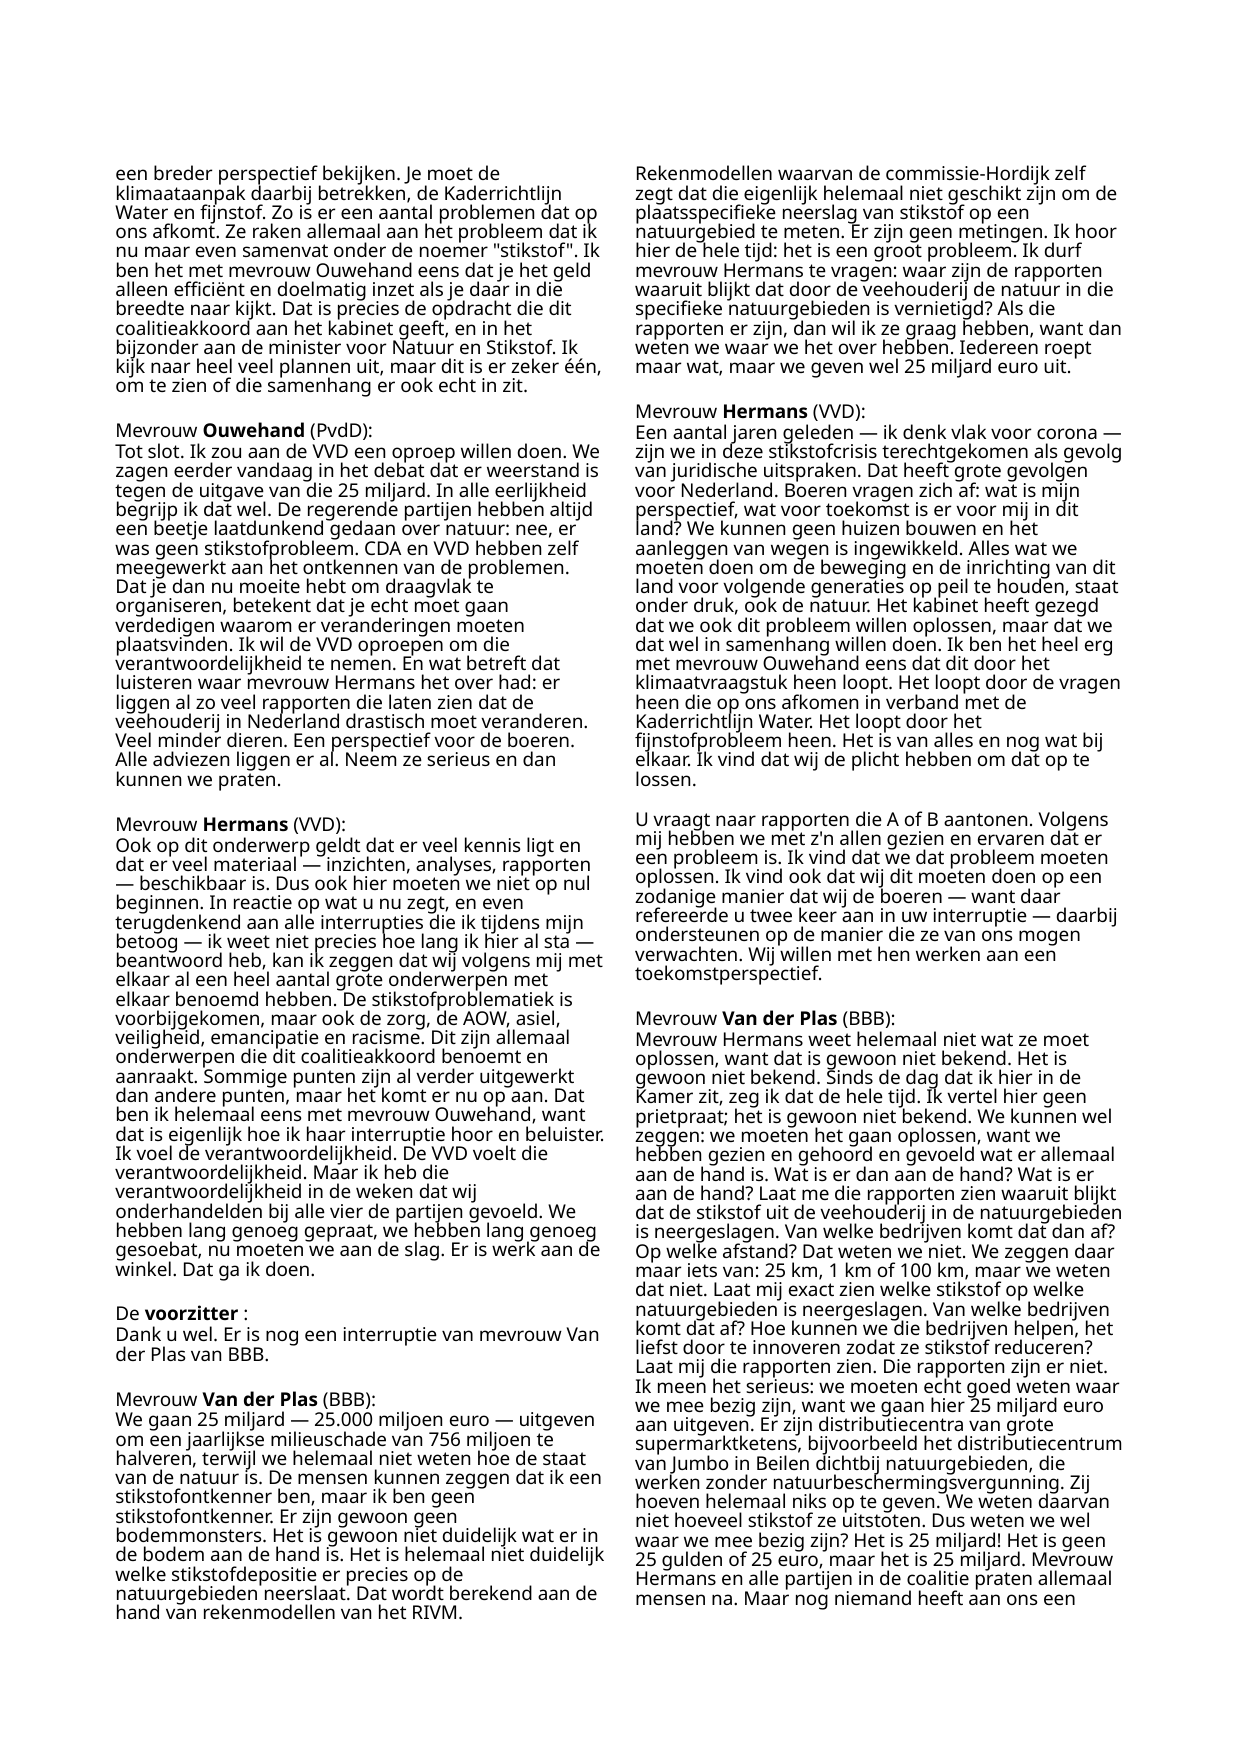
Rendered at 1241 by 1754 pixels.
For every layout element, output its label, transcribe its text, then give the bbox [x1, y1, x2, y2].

text Tot slot. Ik zou aan de VVD een oproep willen doen. We zagen eerder vandaag in het debat dat er weerstand is tegen de uitgave van die 25 miljard. In alle eerlijkheid begrijp ik dat wel. De regerende partijen hebben altijd een beetje laatdunkend gedaan over natuur: nee, er was geen stikstofprobleem. CDA en VVD hebben zelf meegewerkt aan het ontkennen van de problemen. Dat je dan nu moeite hebt om draagvlak te organiseren, betekent dat je echt moet gaan verdedigen waarom er veranderingen moeten plaatsvinden. Ik wil de VVD oproepen om die verantwoordelijkheid te nemen. En wat betreft dat luisteren waar mevrouw Hermans het over had: er liggen al zo veel rapporten die laten zien dat de veehouderij in Nederland drastisch moet veranderen. Veel minder dieren. Een perspectief voor de boeren. Alle adviezen liggen er al. Neem ze serieus en dan kunnen we praten. [115, 443, 605, 790]
text U vraagt naar rapporten die A of B aantonen. Volgens mij hebben we met z'n allen gezien en ervaren dat er een probleem is. Ik vind dat we dat probleem moeten oplossen. Ik vind ook dat wij dit moeten doen op een zodanige manier dat wij de boeren — want daar refereerde u twee keer aan in uw interruptie — daarbij ondersteunen op de manier die ze van ons mogen verwachten. Wij willen met hen werken aan een toekomstperspectief. [635, 811, 1125, 984]
text Mevrouw Van der Plas (BBB): [635, 1005, 1125, 1031]
text Ook op dit onderwerp geldt dat er veel kennis ligt en dat er veel materiaal — inzichten, analyses, rapporten — beschikbaar is. Dus ook hier moeten we niet op nul beginnen. In reactie op wat u nu zegt, en even terugdenkend aan alle interrupties die ik tijdens mijn betoog — ik weet niet precies hoe lang ik hier al sta — beantwoord heb, kan ik zeggen dat wij volgens mij met elkaar al een heel aantal grote onderwerpen met elkaar benoemd hebben. De stikstofproblematiek is voorbijgekomen, maar ook de zorg, de AOW, asiel, veiligheid, emancipatie en racisme. Dit zijn allemaal onderwerpen die dit coalitieakkoord benoemt en aanraakt. Sommige punten zijn al verder uitgewerkt dan andere punten, maar het komt er nu op aan. Dat ben ik helemaal eens met mevrouw Ouwehand, want dat is eigenlijk hoe ik haar interruptie hoor en beluister. Ik voel de verantwoordelijkheid. De VVD voelt die verantwoordelijkheid. Maar ik heb die verantwoordelijkheid in de weken dat wij onderhandelden bij alle vier de partijen gevoeld. We hebben lang genoeg gepraat, we hebben lang genoeg gesoebat, nu moeten we aan de slag. Er is werk aan de winkel. Dat ga ik doen. [115, 837, 605, 1280]
text Mevrouw Hermans (VVD): [115, 811, 605, 837]
text We gaan 25 miljard — 25.000 miljoen euro — uitgeven om een jaarlijkse milieuschade van 756 miljoen te halveren, terwijl we helemaal niet weten hoe de staat van de natuur is. De mensen kunnen zeggen dat ik een stikstofontkenner ben, maar ik ben geen stikstofontkenner. Er zijn gewoon geen bodemmonsters. Het is gewoon niet duidelijk wat er in de bodem aan de hand is. Het is helemaal niet duidelijk welke stikstofdepositie er precies op de natuurgebieden neerslaat. Dat wordt berekend aan de hand van rekenmodellen van het RIVM. [115, 1411, 605, 1623]
text Dank u wel. Er is nog een interruptie van mevrouw Van der Plas van BBB. [115, 1326, 605, 1365]
text Rekenmodellen waarvan de commissie-Hordijk zelf zegt dat die eigenlijk helemaal niet geschikt zijn om de plaatsspecifieke neerslag van stikstof op een natuurgebied te meten. Er zijn geen metingen. Ik hoor hier de hele tijd: het is een groot probleem. Ik durf mevrouw Hermans te vragen: waar zijn de rapporten waaruit blijkt dat door de veehouderij de natuur in die specifieke natuurgebieden is vernietigd? Als die rapporten er zijn, dan wil ik ze graag hebben, want dan weten we waar we het over hebben. Iedereen roept maar wat, maar we geven wel 25 miljard euro uit. [635, 165, 1125, 377]
text Mevrouw Hermans weet helemaal niet wat ze moet oplossen, want dat is gewoon niet bekend. Het is gewoon niet bekend. Sinds de dag dat ik hier in de Kamer zit, zeg ik dat de hele tijd. Ik vertel hier geen prietpraat; het is gewoon niet bekend. We kunnen wel zeggen: we moeten het gaan oplossen, want we hebben gezien en gehoord en gevoeld wat er allemaal aan de hand is. Wat is er dan aan de hand? Wat is er aan de hand? Laat me die rapporten zien waaruit blijkt dat de stikstof uit de veehouderij in de natuurgebieden is neergeslagen. Van welke bedrijven komt dat dan af? Op welke afstand? Dat weten we niet. We zeggen daar maar iets van: 25 km, 1 km of 100 km, maar we weten dat niet. Laat mij exact zien welke stikstof op welke natuurgebieden is neergeslagen. Van welke bedrijven komt dat af? Hoe kunnen we die bedrijven helpen, het liefst door te innoveren zodat ze stikstof reduceren? Laat mij die rapporten zien. Die rapporten zijn er niet. Ik meen het serieus: we moeten echt goed weten waar we mee bezig zijn, want we gaan hier 25 miljard euro aan uitgeven. Er zijn distributiecentra van grote supermarktketens, bijvoorbeeld het distributiecentrum van Jumbo in Beilen dichtbij natuurgebieden, die werken zonder natuurbeschermingsvergunning. Zij hoeven helemaal niks op te geven. We weten daarvan niet hoeveel stikstof ze uitstoten. Dus weten we wel waar we mee bezig zijn? Het is 25 miljard! Het is geen 25 gulden of 25 euro, maar het is 25 miljard. Mevrouw Hermans en alle partijen in de coalitie praten allemaal mensen na. Maar nog niemand heeft aan ons een [635, 1031, 1125, 1609]
text Mevrouw Hermans (VVD): [635, 398, 1125, 424]
text Mevrouw Van der Plas (BBB): [115, 1386, 605, 1411]
text De voorzitter : [115, 1301, 605, 1326]
text Een aantal jaren geleden — ik denk vlak voor corona — zijn we in deze stikstofcrisis terechtgekomen als gevolg van juridische uitspraken. Dat heeft grote gevolgen voor Nederland. Boeren vragen zich af: wat is mijn perspectief, wat voor toekomst is er voor mij in dit land? We kunnen geen huizen bouwen en het aanleggen van wegen is ingewikkeld. Alles wat we moeten doen om de beweging en de inrichting van dit land voor volgende generaties op peil te houden, staat onder druk, ook de natuur. Het kabinet heeft gezegd dat we ook dit probleem willen oplossen, maar dat we dat wel in samenhang willen doen. Ik ben het heel erg met mevrouw Ouwehand eens dat dit door het klimaatvraagstuk heen loopt. Het loopt door de vragen heen die op ons afkomen in verband met de Kaderrichtlijn Water. Het loopt door het fijnstofprobleem heen. Het is van alles en nog wat bij elkaar. Ik vind dat wij de plicht hebben om dat op te lossen. [635, 424, 1125, 790]
text Mevrouw Ouwehand (PvdD): [115, 417, 605, 443]
text een breder perspectief bekijken. Je moet de klimaataanpak daarbij betrekken, de Kaderrichtlijn Water en fijnstof. Zo is er een aantal problemen dat op ons afkomt. Ze raken allemaal aan het probleem dat ik nu maar even samenvat onder de noemer "stikstof". Ik ben het met mevrouw Ouwehand eens dat je het geld alleen efficiënt en doelmatig inzet als je daar in die breedte naar kijkt. Dat is precies de opdracht die dit coalitieakkoord aan het kabinet geeft, en in het bijzonder aan de minister voor Natuur en Stikstof. Ik kijk naar heel veel plannen uit, maar dit is er zeker één, om te zien of die samenhang er ook echt in zit. [115, 165, 605, 397]
